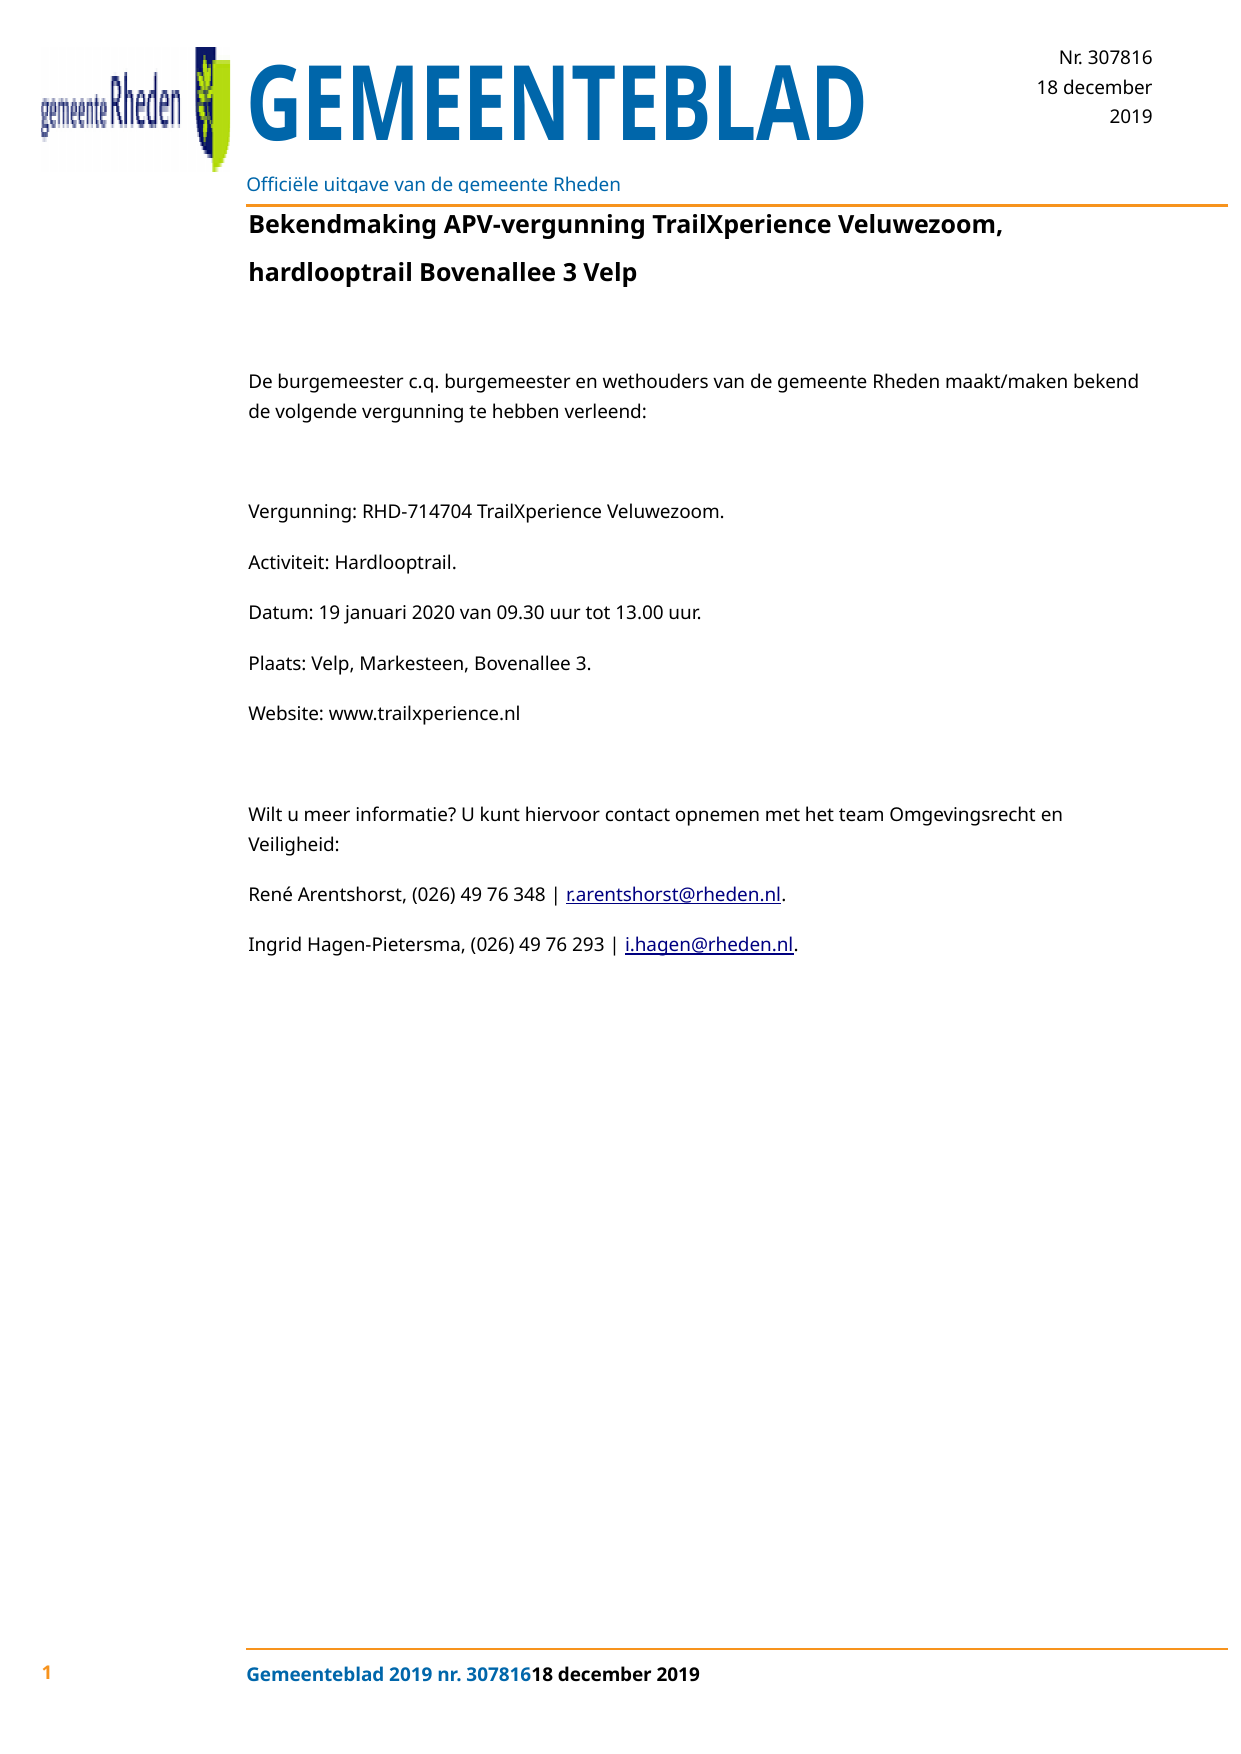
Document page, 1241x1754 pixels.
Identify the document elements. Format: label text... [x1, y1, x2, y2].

text Website: www.trailxperience.nl [248, 700, 1152, 726]
text Wilt u meer informatie? U kunt hiervoor contact opnemen met het team Omgevingsrecht en Veiligheid: [248, 801, 1152, 857]
text Bekendmaking APV-vergunning TrailXperience Veluwezoom, hardlooptrail Bovenallee 3 Velp [248, 207, 1152, 288]
text Vergunning: RHD-714704 TrailXperience Veluwezoom. [248, 499, 1152, 524]
text De burgemeester c.q. burgemeester en wethouders van de gemeente Rheden maakt/maken bekend de volgende vergunning te hebben verleend: [248, 368, 1152, 424]
text Ingrid Hagen-Pietersma, (026) 49 76 293 | i.hagen@rheden.nl. [248, 932, 1152, 957]
picture [41, 47, 231, 172]
text Datum: 19 januari 2020 van 09.30 uur tot 13.00 uur. [248, 599, 1152, 625]
text Plaats: Velp, Markesteen, Bovenallee 3. [248, 650, 1152, 676]
text Activiteit: Hardlooptrail. [248, 549, 1152, 575]
text René Arentshorst, (026) 49 76 348 | r.arentshorst@rheden.nl. [248, 881, 1152, 907]
